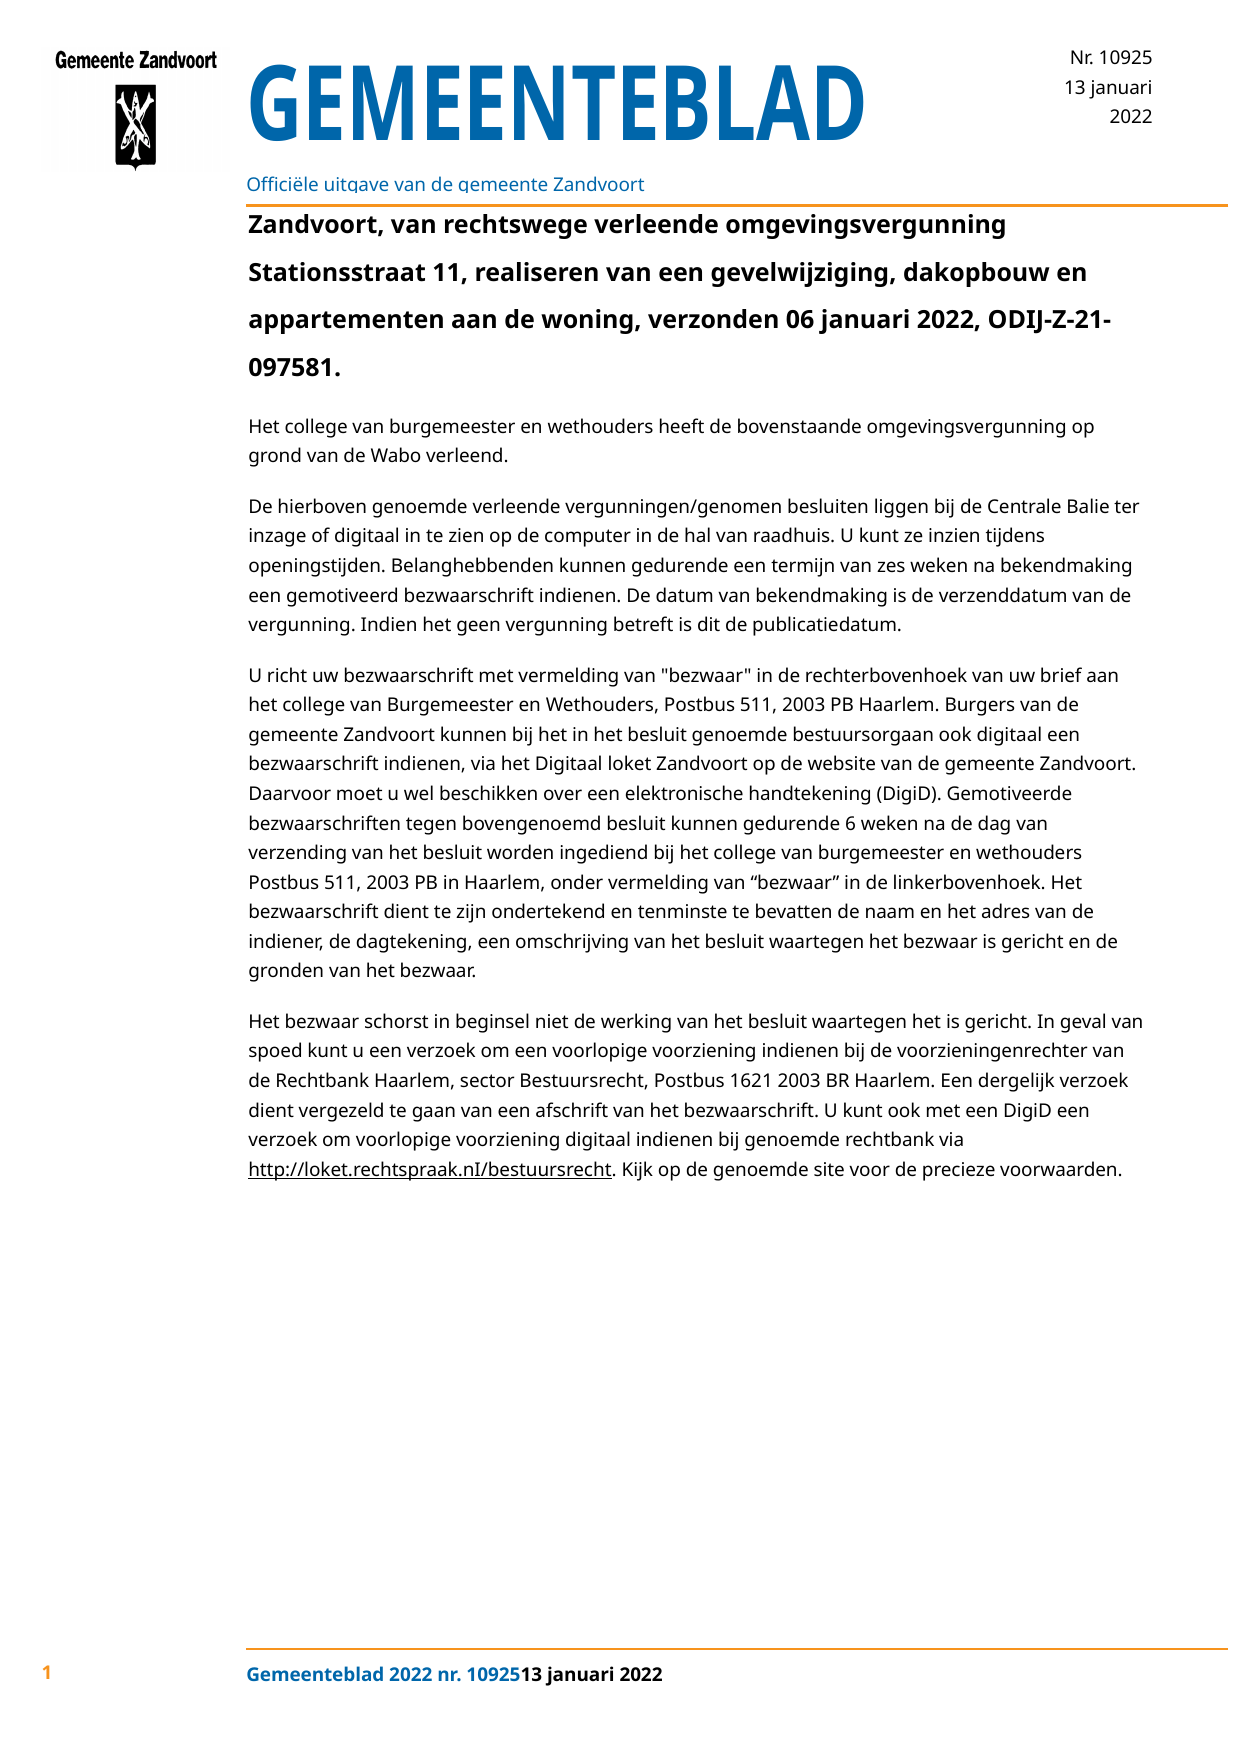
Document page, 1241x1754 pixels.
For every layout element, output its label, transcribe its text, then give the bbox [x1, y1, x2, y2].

text U richt uw bezwaarschrift met vermelding van "bezwaar" in de rechterbovenhoek van uw brief aan het college van Burgemeester en Wethouders, Postbus 511, 2003 PB Haarlem. Burgers van de gemeente Zandvoort kunnen bij het in het besluit genoemde bestuursorgaan ook digitaal een bezwaarschrift indienen, via het Digitaal loket Zandvoort op de website van de gemeente Zandvoort. Daarvoor moet u wel beschikken over een elektronische handtekening (DigiD). Gemotiveerde bezwaarschriften tegen bovengenoemd besluit kunnen gedurende 6 weken na de dag van verzending van het besluit worden ingediend bij het college van burgemeester en wethouders Postbus 511, 2003 PB in Haarlem, onder vermelding van “bezwaar” in de linkerbovenhoek. Het bezwaarschrift dient te zijn ondertekend en tenminste te bevatten de naam en het adres van de indiener, de dagtekening, een omschrijving van het besluit waartegen het bezwaar is gericht en de gronden van het bezwaar. [248, 662, 1152, 983]
text Het college van burgemeester en wethouders heeft de bovenstaande omgevingsvergunning op grond van de Wabo verleend. [248, 413, 1152, 468]
picture [41, 47, 231, 172]
text De hierboven genoemde verleende vergunningen/genomen besluiten liggen bij de Centrale Balie ter inzage of digitaal in te zien op de computer in de hal van raadhuis. U kunt ze inzien tijdens openingstijden. Belanghebbenden kunnen gedurende een termijn van zes weken na bekendmaking een gemotiveerd bezwaarschrift indienen. De datum van bekendmaking is de verzenddatum van de vergunning. Indien het geen vergunning betreft is dit de publicatiedatum. [248, 493, 1152, 637]
text Zandvoort, van rechtswege verleende omgevingsvergunning Stationsstraat 11, realiseren van een gevelwijziging, dakopbouw en appartementen aan de woning, verzonden 06 januari 2022, ODIJ-Z-21- 097581. [248, 207, 1152, 384]
text Het bezwaar schorst in beginsel niet de werking van het besluit waartegen het is gericht. In geval van spoed kunt u een verzoek om een voorlopige voorziening indienen bij de voorzieningenrechter van de Rechtbank Haarlem, sector Bestuursrecht, Postbus 1621 2003 BR Haarlem. Een dergelijk verzoek dient vergezeld te gaan van een afschrift van het bezwaarschrift. U kunt ook met een DigiD een verzoek om voorlopige voorziening digitaal indienen bij genoemde rechtbank via http://loket.rechtspraak.nI/bestuursrecht. Kijk op de genoemde site voor de precieze voorwaarden. [248, 1008, 1152, 1182]
